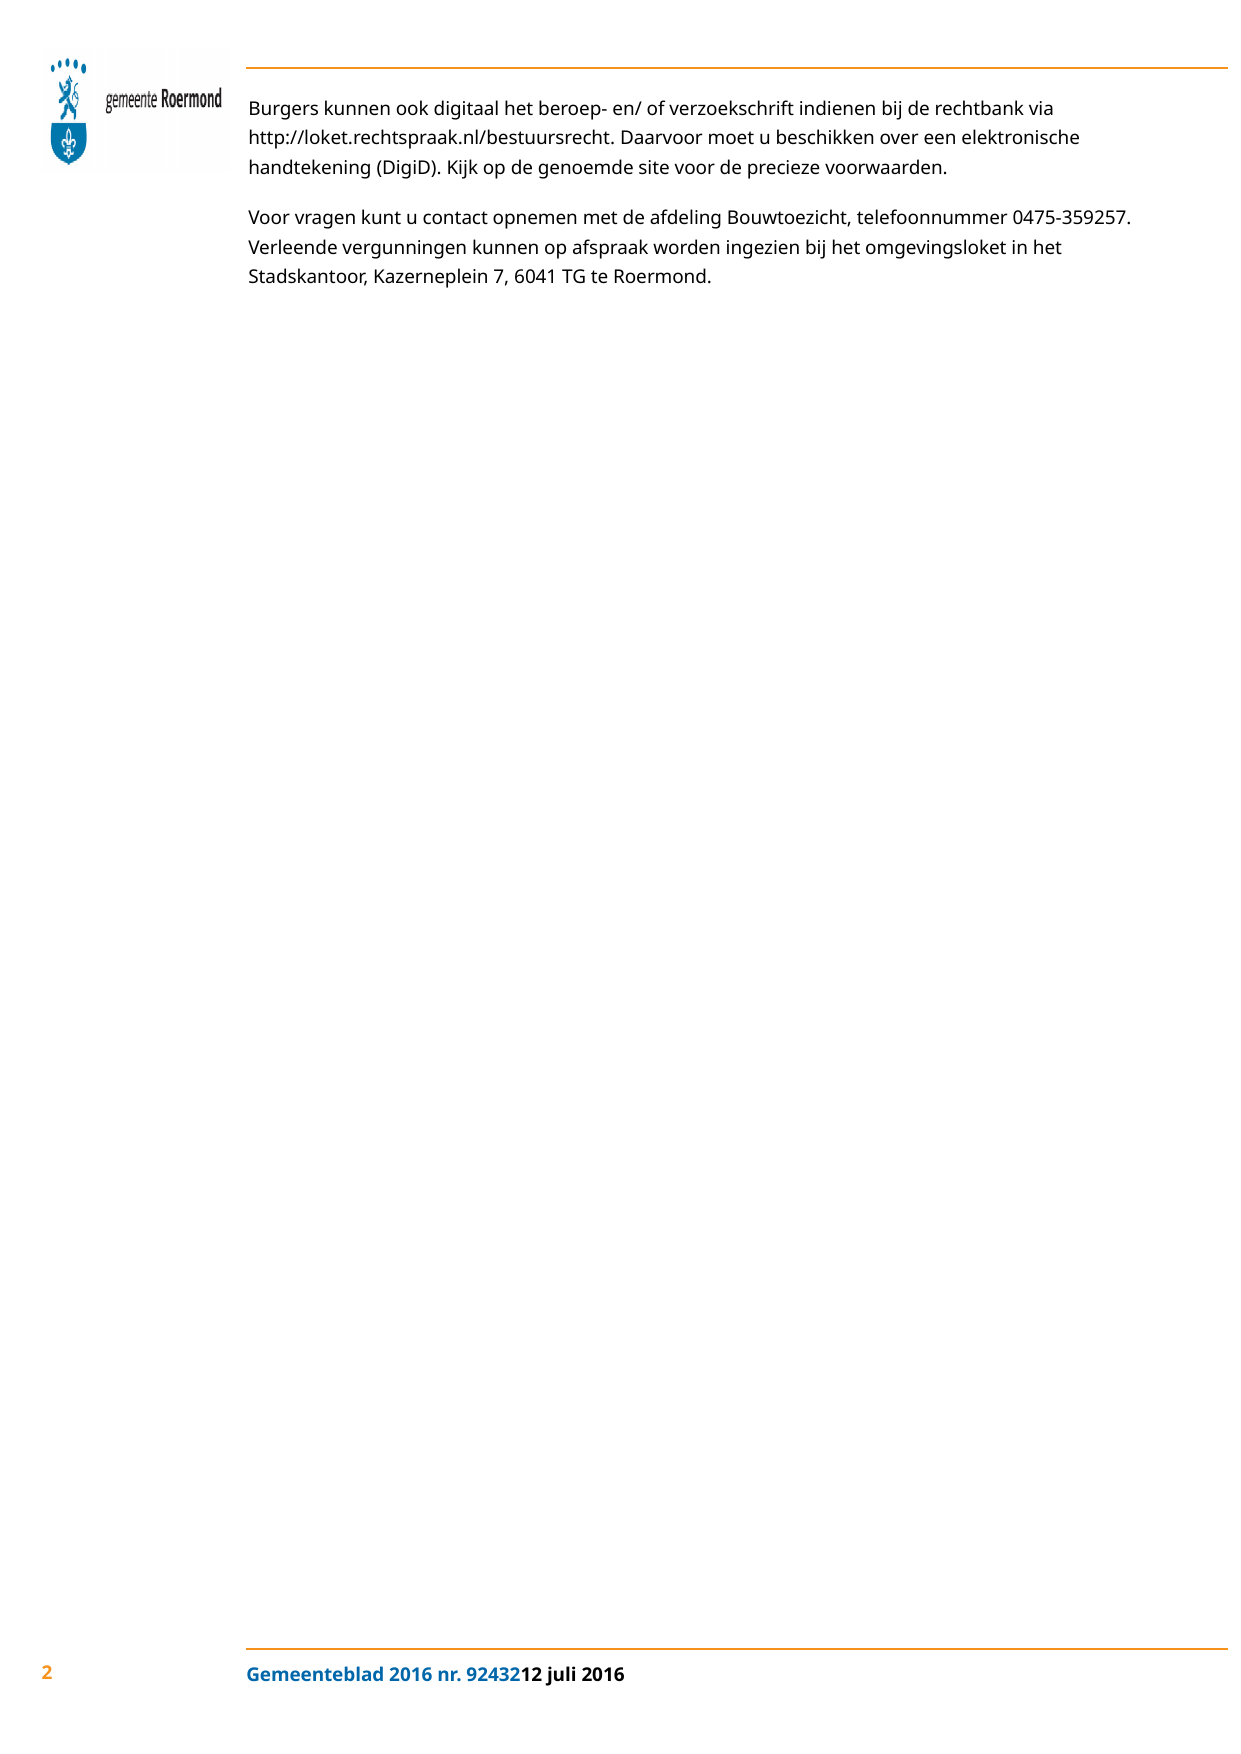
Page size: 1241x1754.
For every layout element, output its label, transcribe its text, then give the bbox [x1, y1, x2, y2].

picture [41, 47, 231, 172]
text Voor vragen kunt u contact opnemen met de afdeling Bouwtoezicht, telefoonnummer 0475-359257. Verleende vergunningen kunnen op afspraak worden ingezien bij het omgevingsloket in het Stadskantoor, Kazerneplein 7, 6041 TG te Roermond. [248, 204, 1152, 289]
text Burgers kunnen ook digitaal het beroep- en/ of verzoekschrift indienen bij de rechtbank via http://loket.rechtspraak.nl/bestuursrecht. Daarvoor moet u beschikken over een elektronische handtekening (DigiD). Kijk op de genoemde site voor de precieze voorwaarden. [248, 95, 1152, 180]
